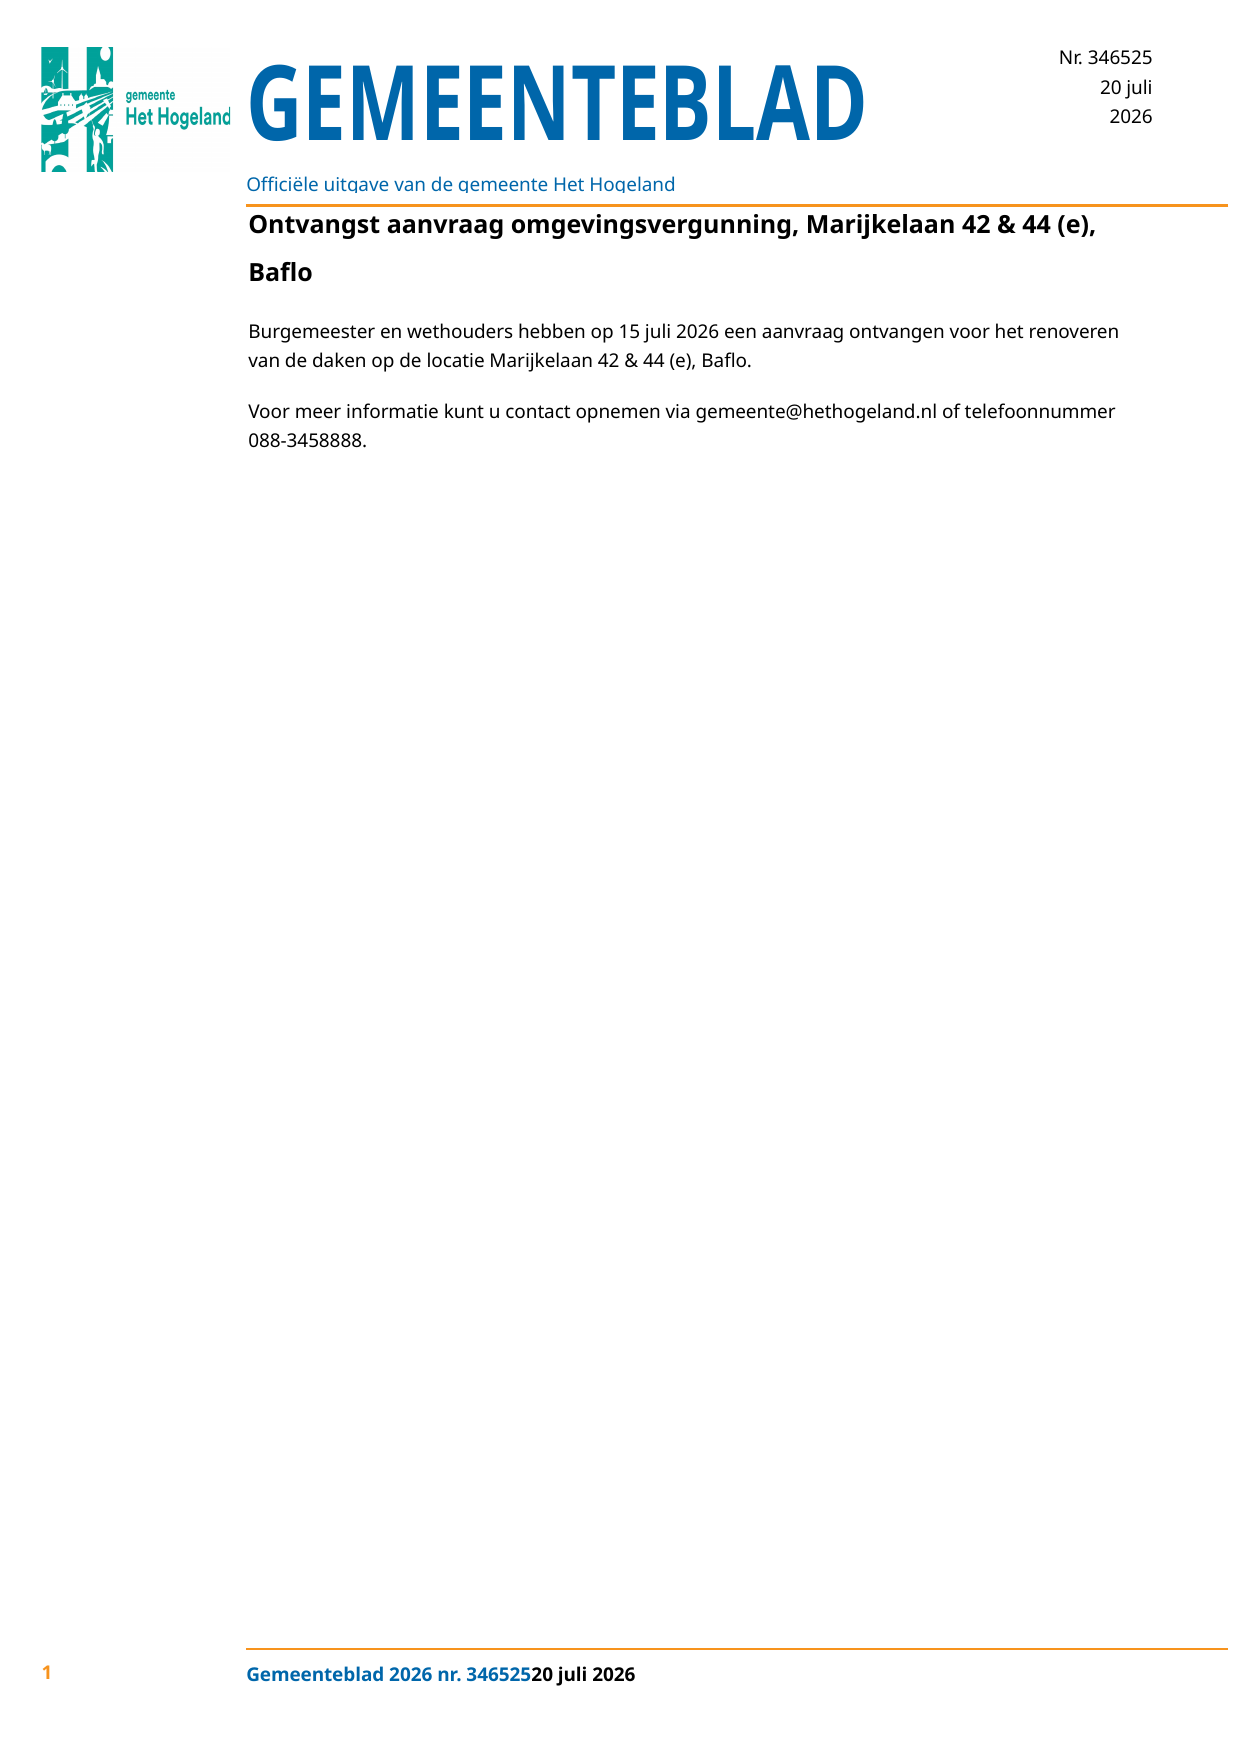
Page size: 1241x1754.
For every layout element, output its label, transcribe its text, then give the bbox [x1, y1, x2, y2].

text Ontvangst aanvraag omgevingsvergunning, Marijkelaan 42 & 44 (e), Baflo [248, 207, 1152, 288]
picture [41, 47, 231, 172]
text Voor meer informatie kunt u contact opnemen via gemeente@hethogeland.nl of telefoonnummer 088-3458888. [248, 398, 1152, 453]
text Burgemeester en wethouders hebben op 15 juli 2026 een aanvraag ontvangen voor het renoveren van de daken op de locatie Marijkelaan 42 & 44 (e), Baflo. [248, 318, 1152, 373]
